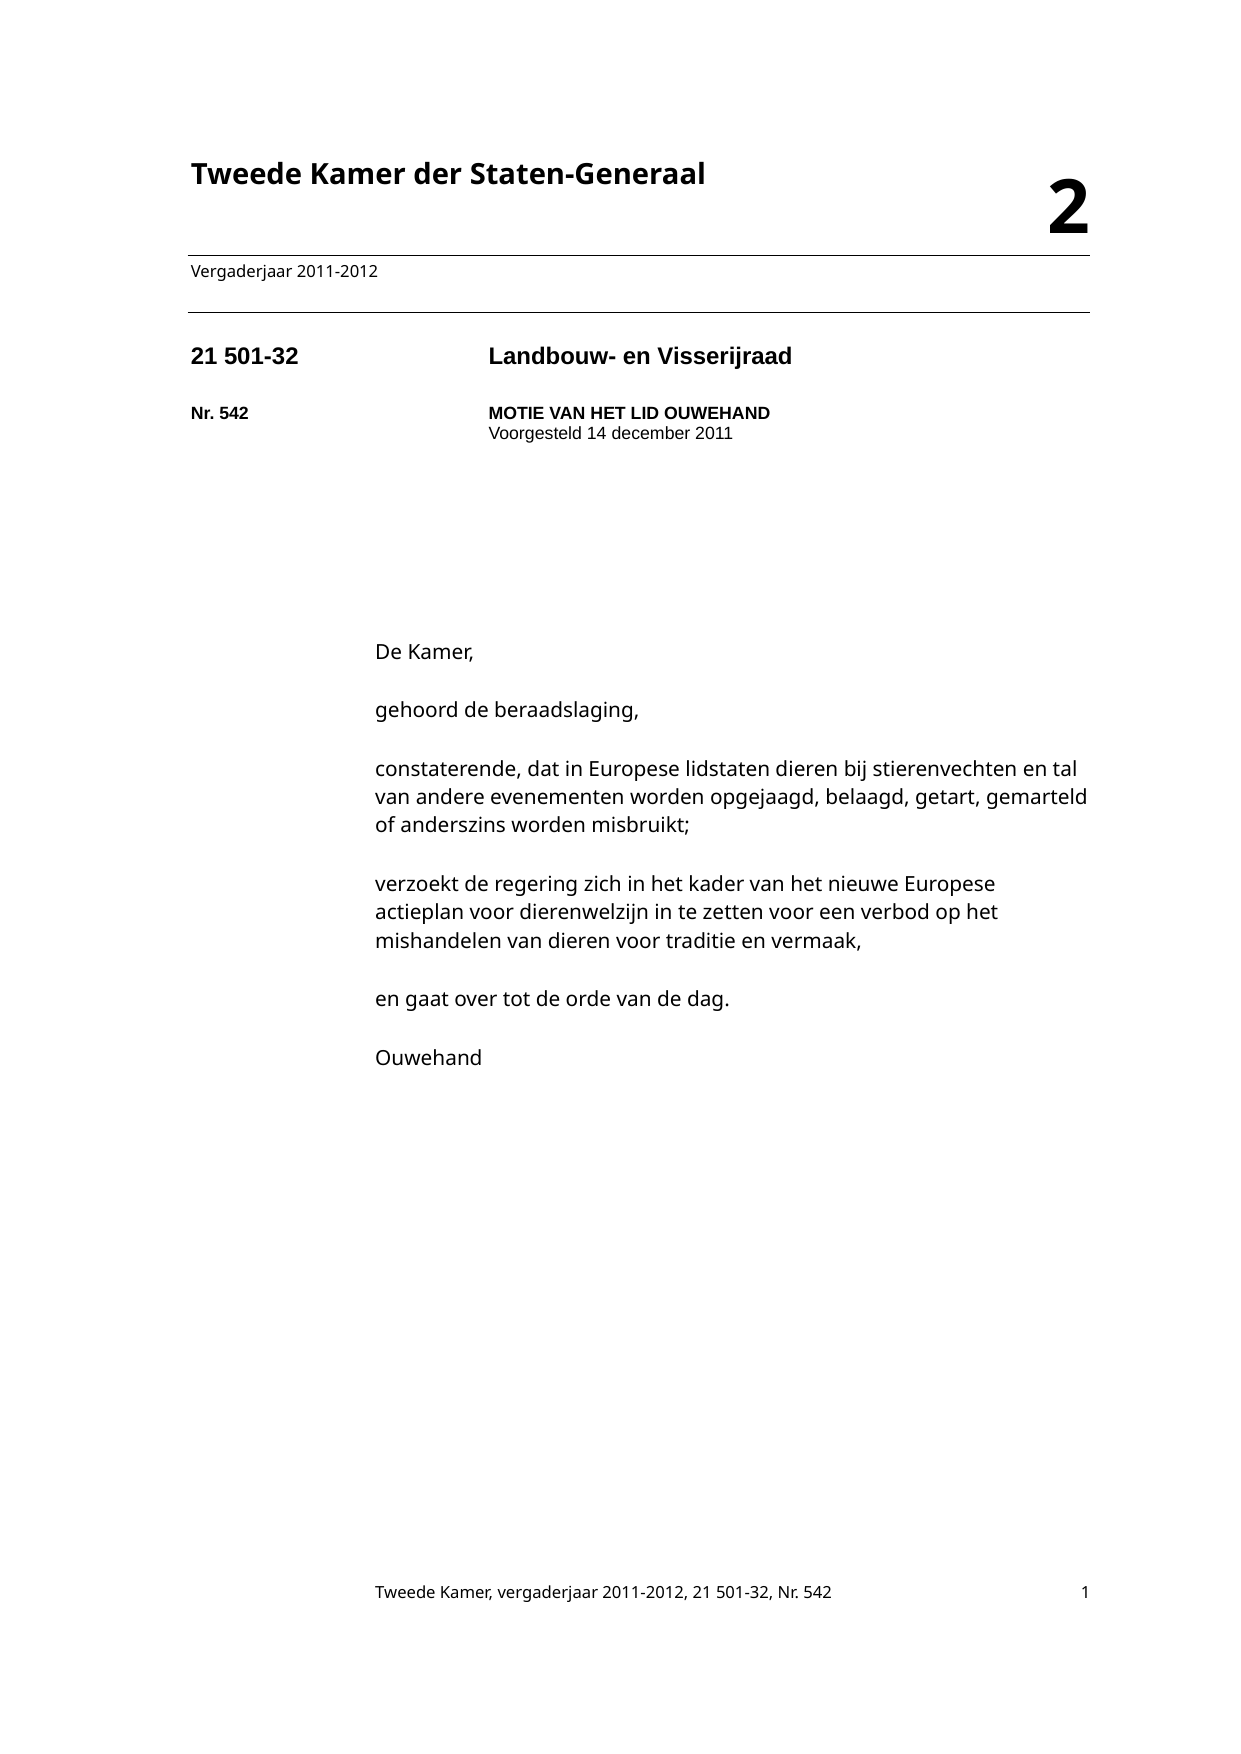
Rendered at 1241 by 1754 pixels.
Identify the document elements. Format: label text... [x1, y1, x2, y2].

table_cell Vergaderjaar 2011-2012 [188, 256, 485, 312]
table_cell Landbouw- en Visserijraad [485, 339, 1090, 399]
table_cell [485, 313, 1090, 339]
text Ouwehand [375, 1043, 1090, 1071]
text De Kamer, [375, 637, 1090, 665]
table_header Tweede Kamer der Staten-Generaal [188, 150, 909, 255]
text constaterende, dat in Europese lidstaten dieren bij stierenvechten en tal van andere evenementen worden opgejaagd, belaagd, getart, gemarteld of anderszins worden misbruikt; [375, 754, 1090, 839]
text en gaat over tot de orde van de dag. [375, 984, 1090, 1013]
table_cell [188, 313, 485, 339]
table_cell MOTIE VAN HET LID OUWEHAND Voorgesteld 14 december 2011 [485, 399, 1090, 518]
table_cell [485, 256, 1090, 312]
table_header 2 [910, 150, 1090, 255]
text gehoord de beraadslaging, [375, 695, 1090, 724]
table_cell Nr. 542 [188, 399, 485, 518]
text verzoekt de regering zich in het kader van het nieuwe Europese actieplan voor dierenwelzijn in te zetten voor een verbod op het mishandelen van dieren voor traditie en vermaak, [375, 869, 1090, 954]
table_cell 21 501-32 [188, 339, 485, 399]
